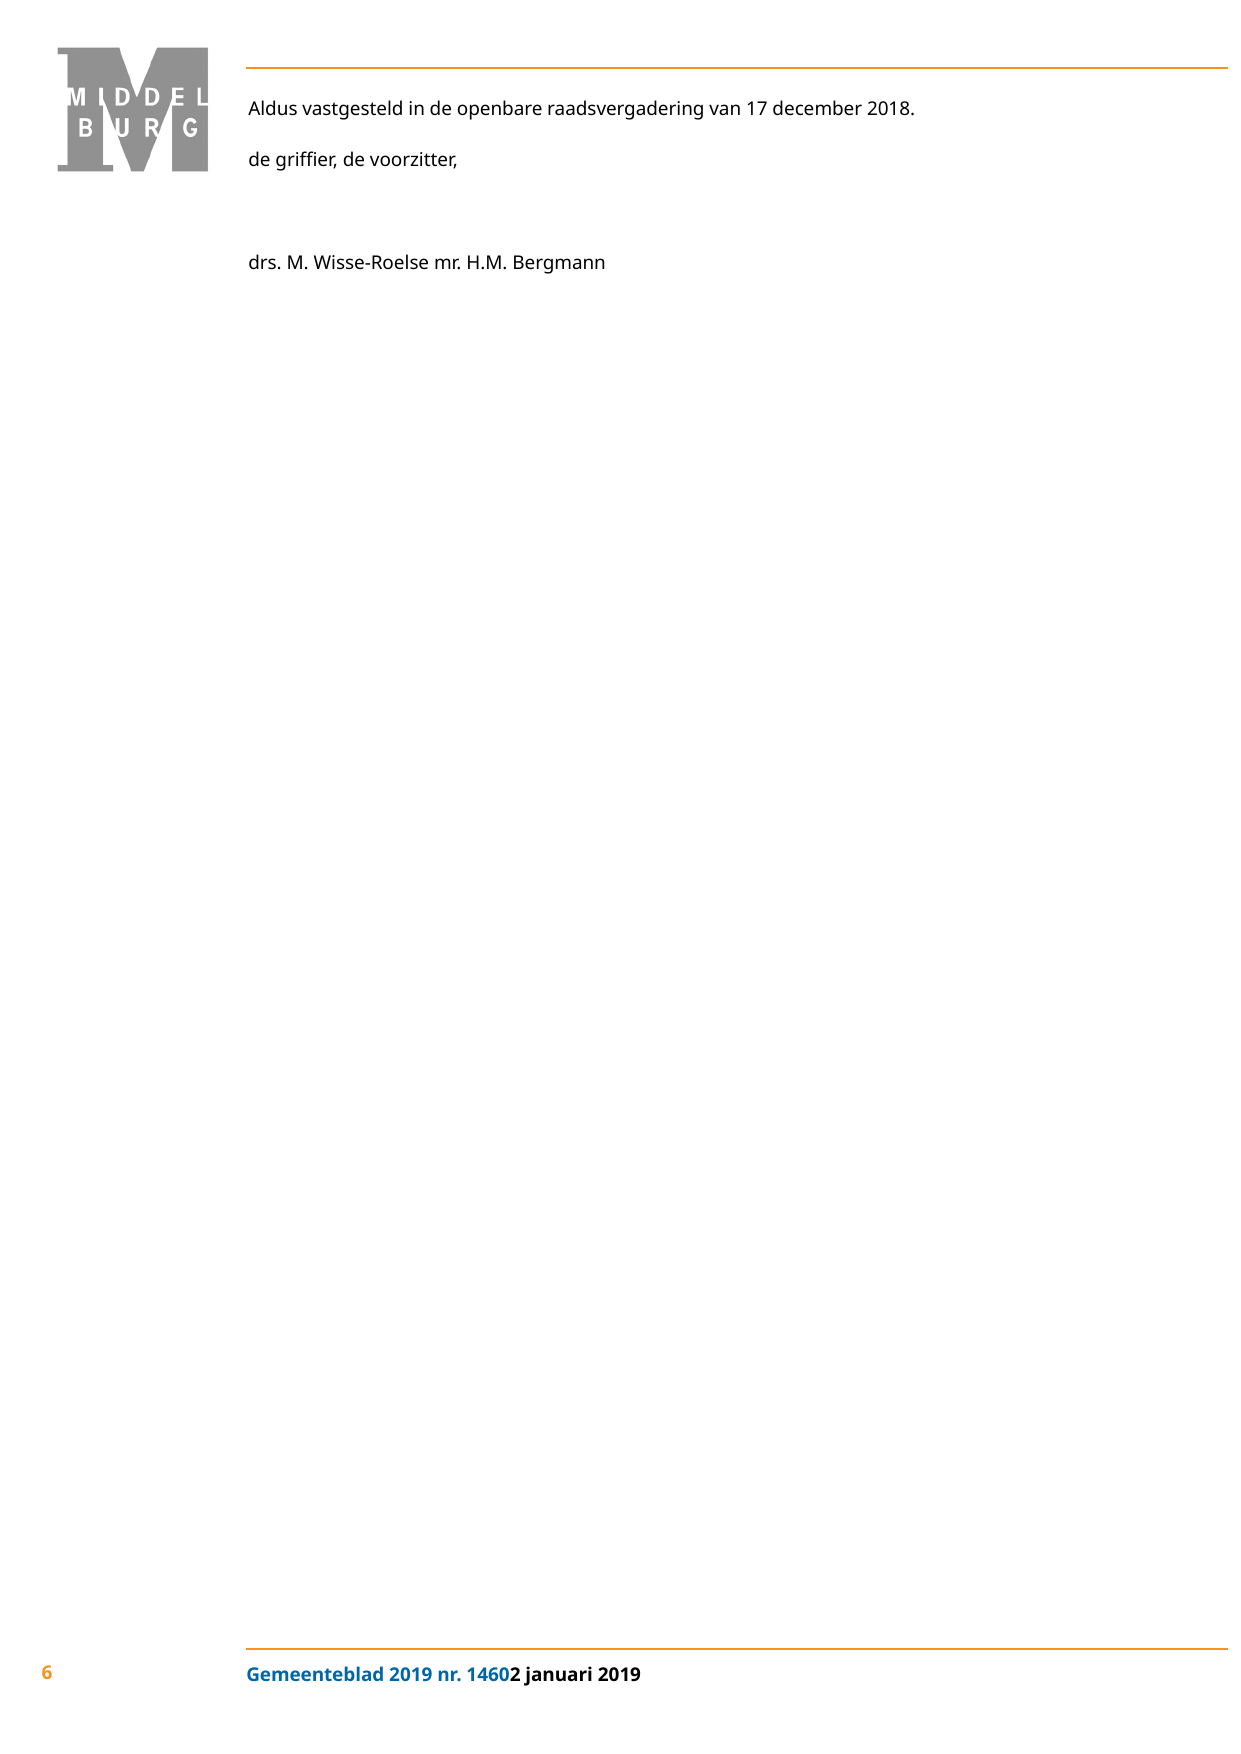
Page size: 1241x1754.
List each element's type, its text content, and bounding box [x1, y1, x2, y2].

picture [41, 47, 231, 172]
text Aldus vastgesteld in de openbare raadsvergadering van 17 december 2018. [248, 95, 1152, 121]
text drs. M. Wisse-Roelse mr. H.M. Bergmann [248, 249, 1152, 275]
text de griffier, de voorzitter, [248, 146, 1152, 172]
